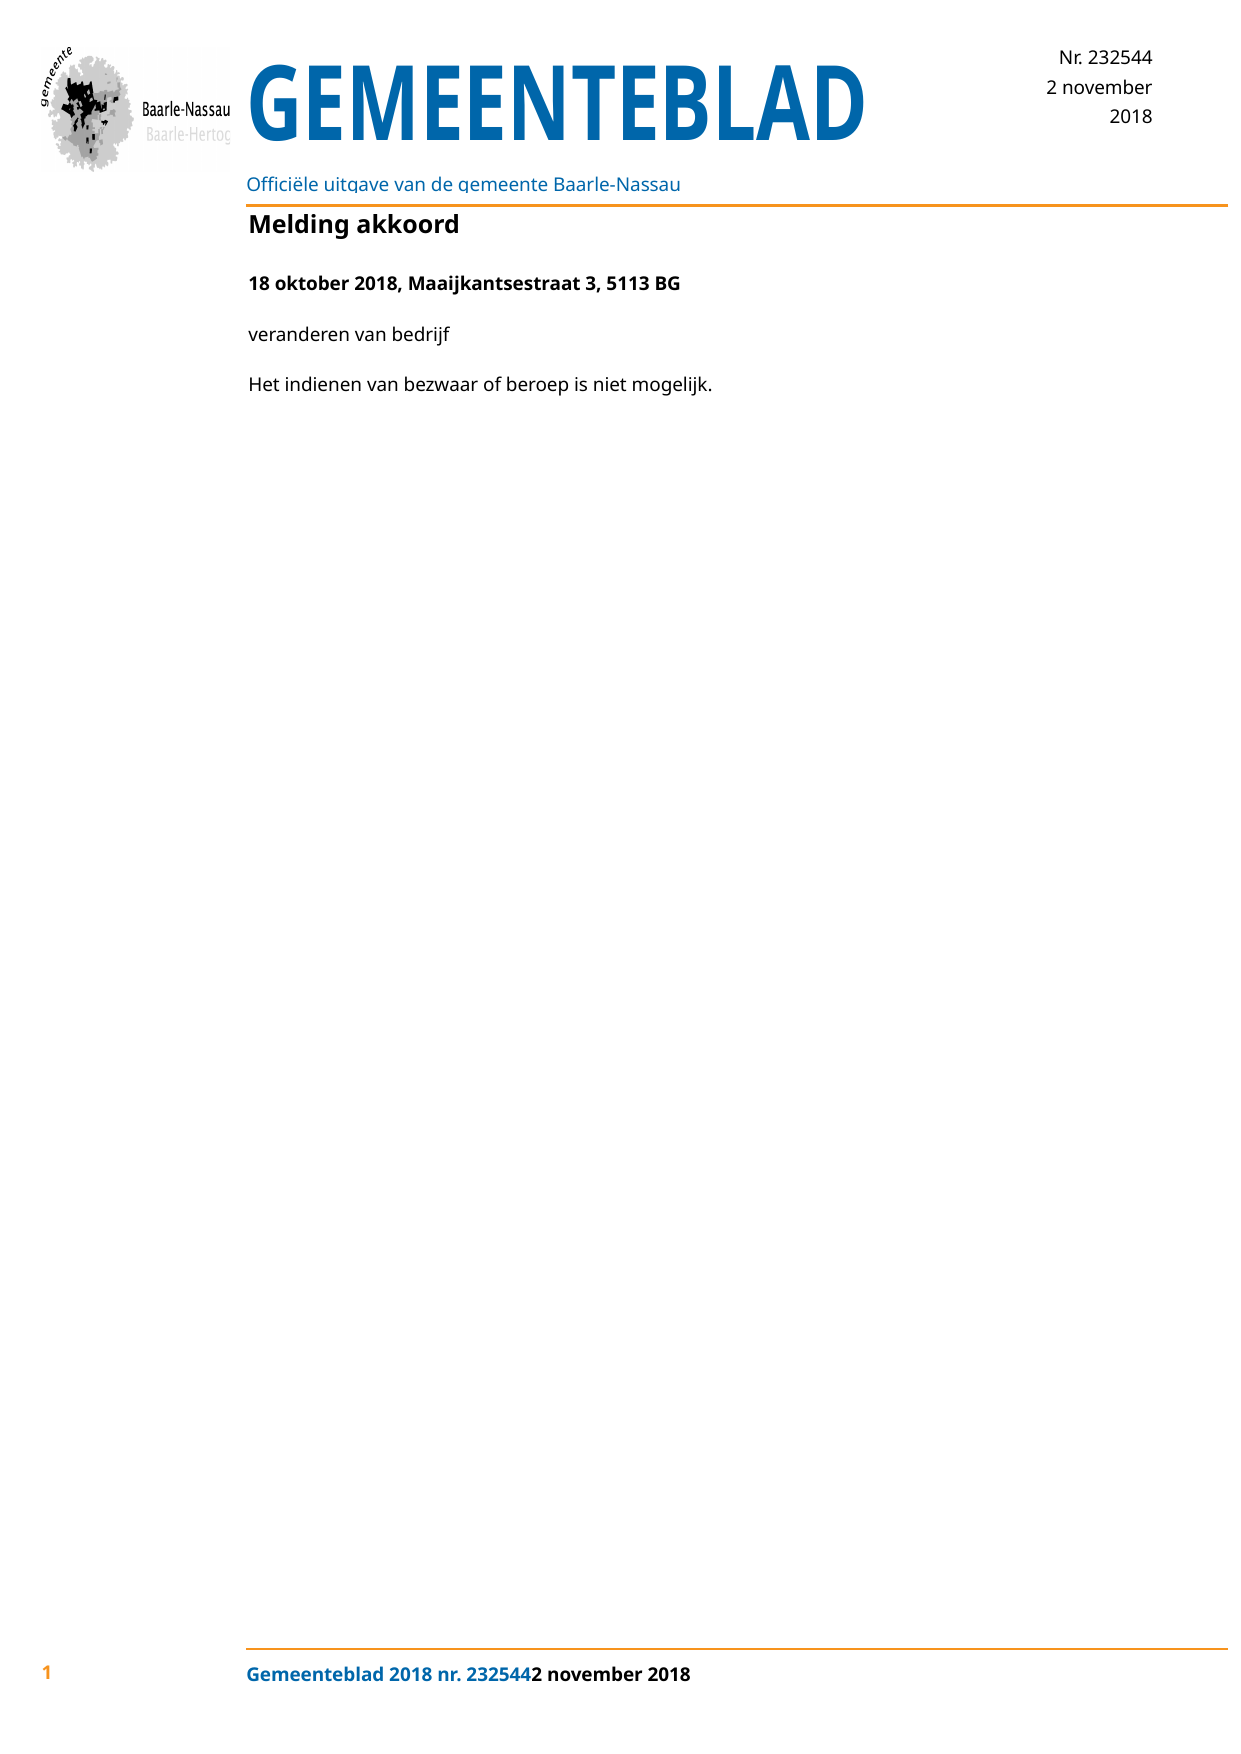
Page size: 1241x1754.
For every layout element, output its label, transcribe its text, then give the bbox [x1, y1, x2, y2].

text veranderen van bedrijf [248, 321, 1152, 346]
text Het indienen van bezwaar of beroep is niet mogelijk. [248, 371, 1152, 397]
text 18 oktober 2018, Maaijkantsestraat 3, 5113 BG [248, 270, 1152, 296]
picture [41, 47, 231, 172]
text Melding akkoord [248, 207, 1152, 241]
